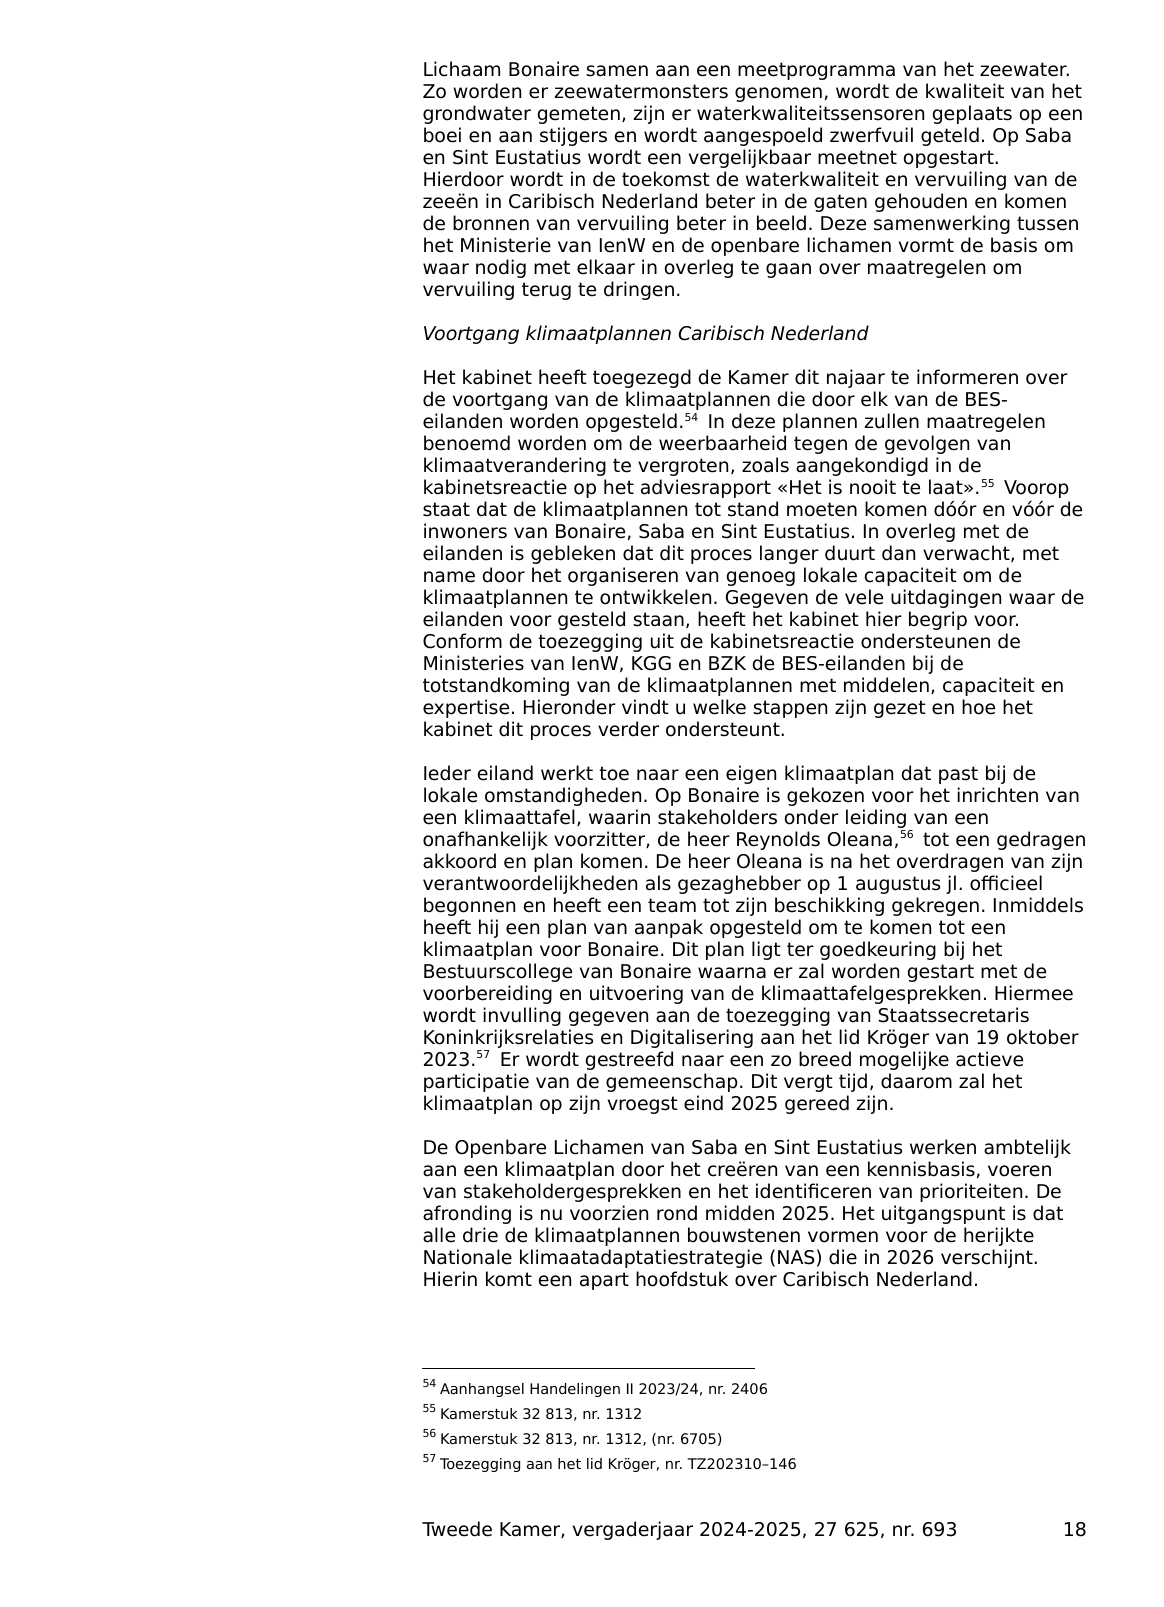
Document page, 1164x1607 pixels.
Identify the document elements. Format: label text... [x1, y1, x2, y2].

subtitle Voortgang klimaatplannen Caribisch Nederland [422, 323, 1087, 345]
text Ieder eiland werkt toe naar een eigen klimaatplan dat past bij de lokale omstandigheden. Op Bonaire is gekozen voor het inrichten van een klimaattafel, waarin stakeholders onder leiding van een onafhankelijk voorzitter, de heer Reynolds Oleana, tot een gedragen akkoord en plan komen. De heer Oleana is na het overdragen van zijn verantwoordelijkheden als gezaghebber op 1 augustus jl. officieel begonnen en heeft een team tot zijn beschikking gekregen. Inmiddels heeft hij een plan van aanpak opgesteld om te komen tot een klimaatplan voor Bonaire. Dit plan ligt ter goedkeuring bij het Bestuurscollege van Bonaire waarna er zal worden gestart met de voorbereiding en uitvoering van de klimaattafelgesprekken. Hiermee wordt invulling gegeven aan de toezegging van Staatssecretaris Koninkrijksrelaties en Digitalisering aan het lid Kröger van 19 oktober 2023. Er wordt gestreefd naar een zo breed mogelijke actieve participatie van de gemeenschap. Dit vergt tijd, daarom zal het klimaatplan op zijn vroegst eind 2025 gereed zijn. [422, 763, 1087, 1115]
text Aanhangsel Handelingen II 2023/24, nr. 2406 [422, 1377, 1087, 1399]
text Kamerstuk 32 813, nr. 1312, (nr. 6705) [422, 1427, 1087, 1449]
text Lichaam Bonaire samen aan een meetprogramma van het zeewater. Zo worden er zeewatermonsters genomen, wordt de kwaliteit van het grondwater gemeten, zijn er waterkwaliteitssensoren geplaats op een boei en aan stijgers en wordt aangespoeld zwerfvuil geteld. Op Saba en Sint Eustatius wordt een vergelijkbaar meetnet opgestart. Hierdoor wordt in de toekomst de waterkwaliteit en vervuiling van de zeeën in Caribisch Nederland beter in de gaten gehouden en komen de bronnen van vervuiling beter in beeld. Deze samenwerking tussen het Ministerie van IenW en de openbare lichamen vormt de basis om waar nodig met elkaar in overleg te gaan over maatregelen om vervuiling terug te dringen. [422, 59, 1087, 301]
text Toezegging aan het lid Kröger, nr. TZ202310–146 [422, 1452, 1087, 1474]
text De Openbare Lichamen van Saba en Sint Eustatius werken ambtelijk aan een klimaatplan door het creëren van een kennisbasis, voeren van stakeholdergesprekken en het identificeren van prioriteiten. De afronding is nu voorzien rond midden 2025. Het uitgangspunt is dat alle drie de klimaatplannen bouwstenen vormen voor de herijkte Nationale klimaatadaptatiestrategie (NAS) die in 2026 verschijnt. Hierin komt een apart hoofdstuk over Caribisch Nederland. [422, 1137, 1087, 1291]
text Het kabinet heeft toegezegd de Kamer dit najaar te informeren over de voortgang van de klimaatplannen die door elk van de BES-eilanden worden opgesteld. In deze plannen zullen maatregelen benoemd worden om de weerbaarheid tegen de gevolgen van klimaatverandering te vergroten, zoals aangekondigd in de kabinetsreactie op het adviesrapport «Het is nooit te laat». Voorop staat dat de klimaatplannen tot stand moeten komen dóór en vóór de inwoners van Bonaire, Saba en Sint Eustatius. In overleg met de eilanden is gebleken dat dit proces langer duurt dan verwacht, met name door het organiseren van genoeg lokale capaciteit om de klimaatplannen te ontwikkelen. Gegeven de vele uitdagingen waar de eilanden voor gesteld staan, heeft het kabinet hier begrip voor. Conform de toezegging uit de kabinetsreactie ondersteunen de Ministeries van IenW, KGG en BZK de BES-eilanden bij de totstandkoming van de klimaatplannen met middelen, capaciteit en expertise. Hieronder vindt u welke stappen zijn gezet en hoe het kabinet dit proces verder ondersteunt. [422, 367, 1087, 741]
text Kamerstuk 32 813, nr. 1312 [422, 1402, 1087, 1424]
